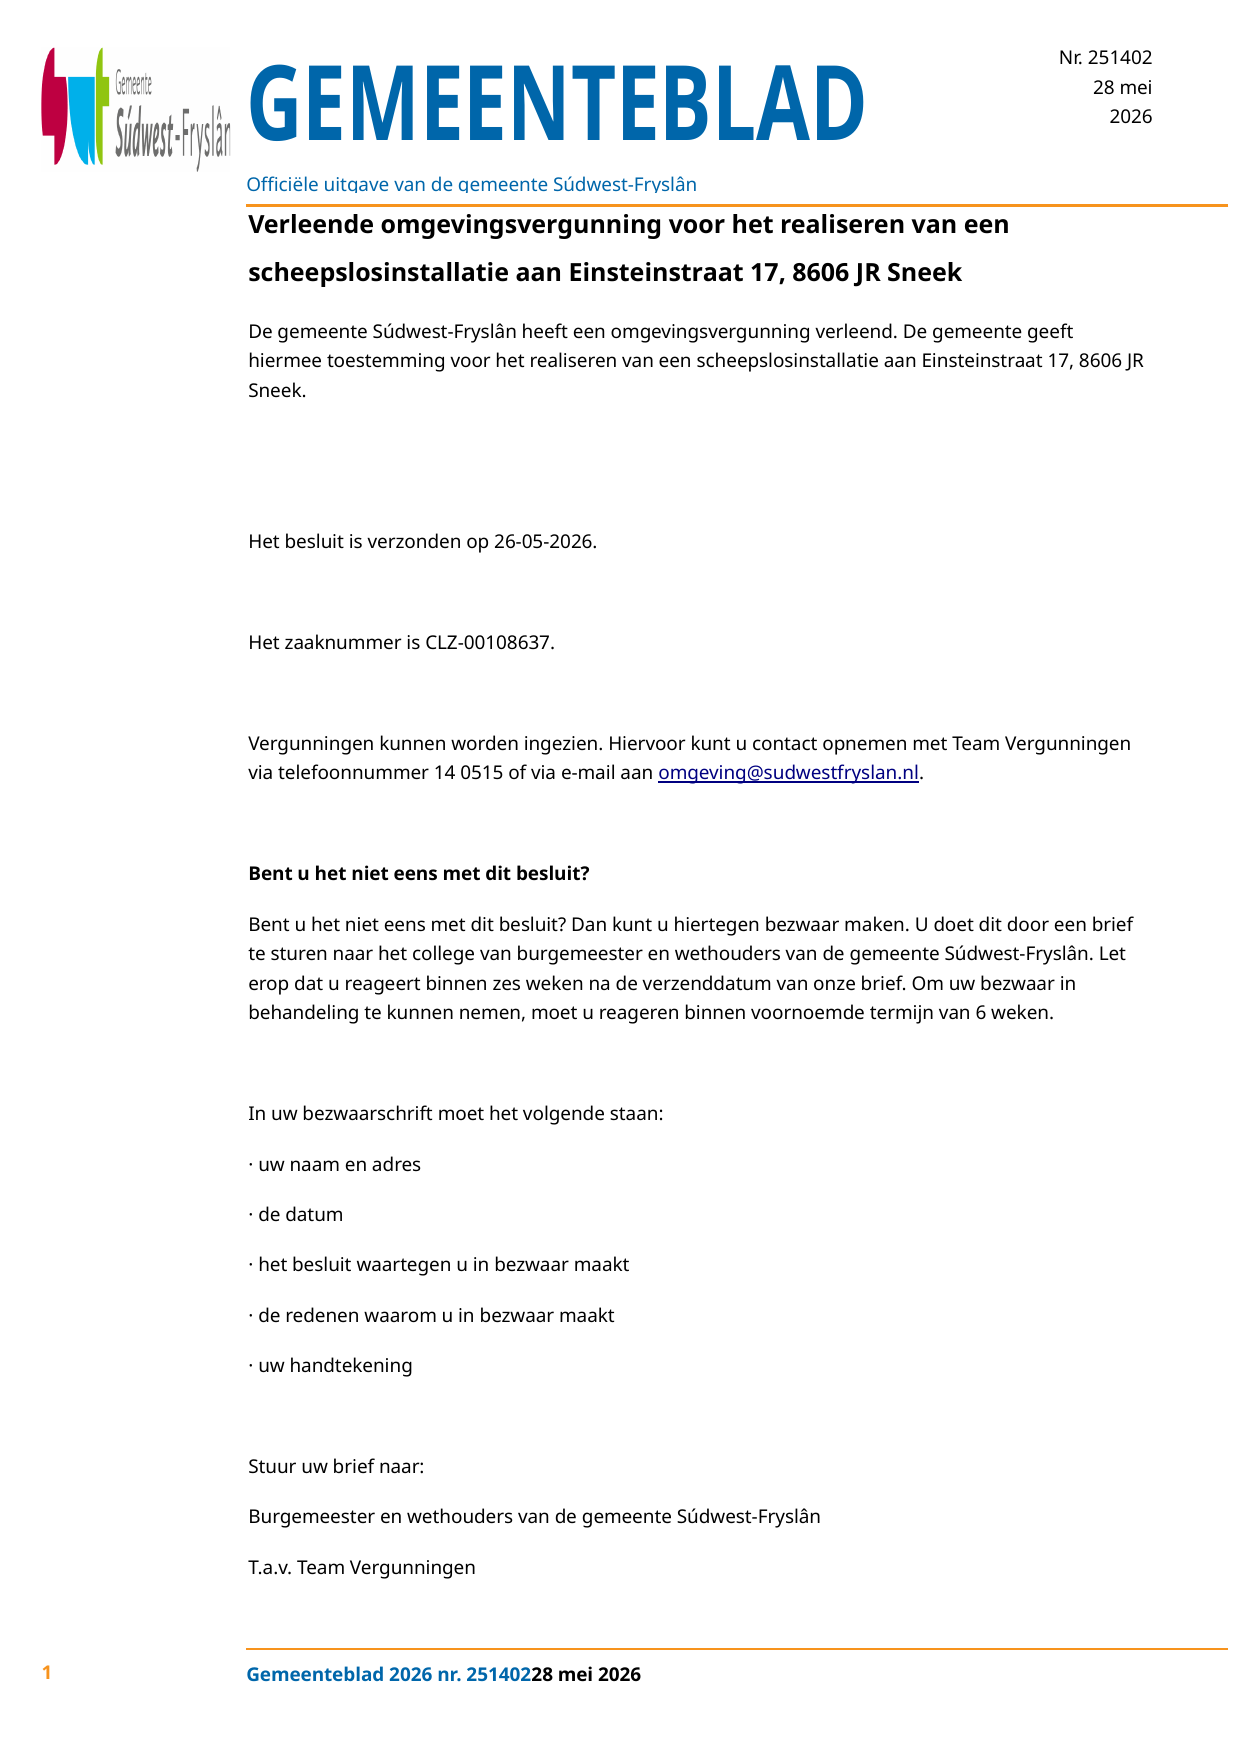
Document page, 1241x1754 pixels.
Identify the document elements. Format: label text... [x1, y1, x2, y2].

text · uw handtekening [248, 1352, 1152, 1378]
text Het zaaknummer is CLZ-00108637. [248, 629, 1152, 655]
text Bent u het niet eens met dit besluit? [248, 860, 1152, 886]
text In uw bezwaarschrift moet het volgende staan: [248, 1100, 1152, 1126]
text Bent u het niet eens met dit besluit? Dan kunt u hiertegen bezwaar maken. U doet dit door een brief te sturen naar het college van burgemeester en wethouders van de gemeente Súdwest-Fryslân. Let erop dat u reageert binnen zes weken na de verzenddatum van onze brief. Om uw bezwaar in behandeling te kunnen nemen, moet u reageren binnen voornoemde termijn van 6 weken. [248, 911, 1152, 1025]
text Het besluit is verzonden op 26-05-2026. [248, 528, 1152, 554]
picture [41, 47, 231, 172]
text · de redenen waarom u in bezwaar maakt [248, 1302, 1152, 1328]
text · de datum [248, 1201, 1152, 1227]
text Burgemeester en wethouders van de gemeente Súdwest-Fryslân [248, 1504, 1152, 1529]
text Vergunningen kunnen worden ingezien. Hiervoor kunt u contact opnemen met Team Vergunningen via telefoonnummer 14 0515 of via e-mail aan omgeving@sudwestfryslan.nl. [248, 730, 1152, 785]
text T.a.v. Team Vergunningen [248, 1554, 1152, 1580]
text Stuur uw brief naar: [248, 1453, 1152, 1479]
text · uw naam en adres [248, 1151, 1152, 1177]
text · het besluit waartegen u in bezwaar maakt [248, 1252, 1152, 1277]
text De gemeente Súdwest-Fryslân heeft een omgevingsvergunning verleend. De gemeente geeft hiermee toestemming voor het realiseren van een scheepslosinstallatie aan Einsteinstraat 17, 8606 JR Sneek. [248, 318, 1152, 403]
text Verleende omgevingsvergunning voor het realiseren van een scheepslosinstallatie aan Einsteinstraat 17, 8606 JR Sneek [248, 207, 1152, 288]
